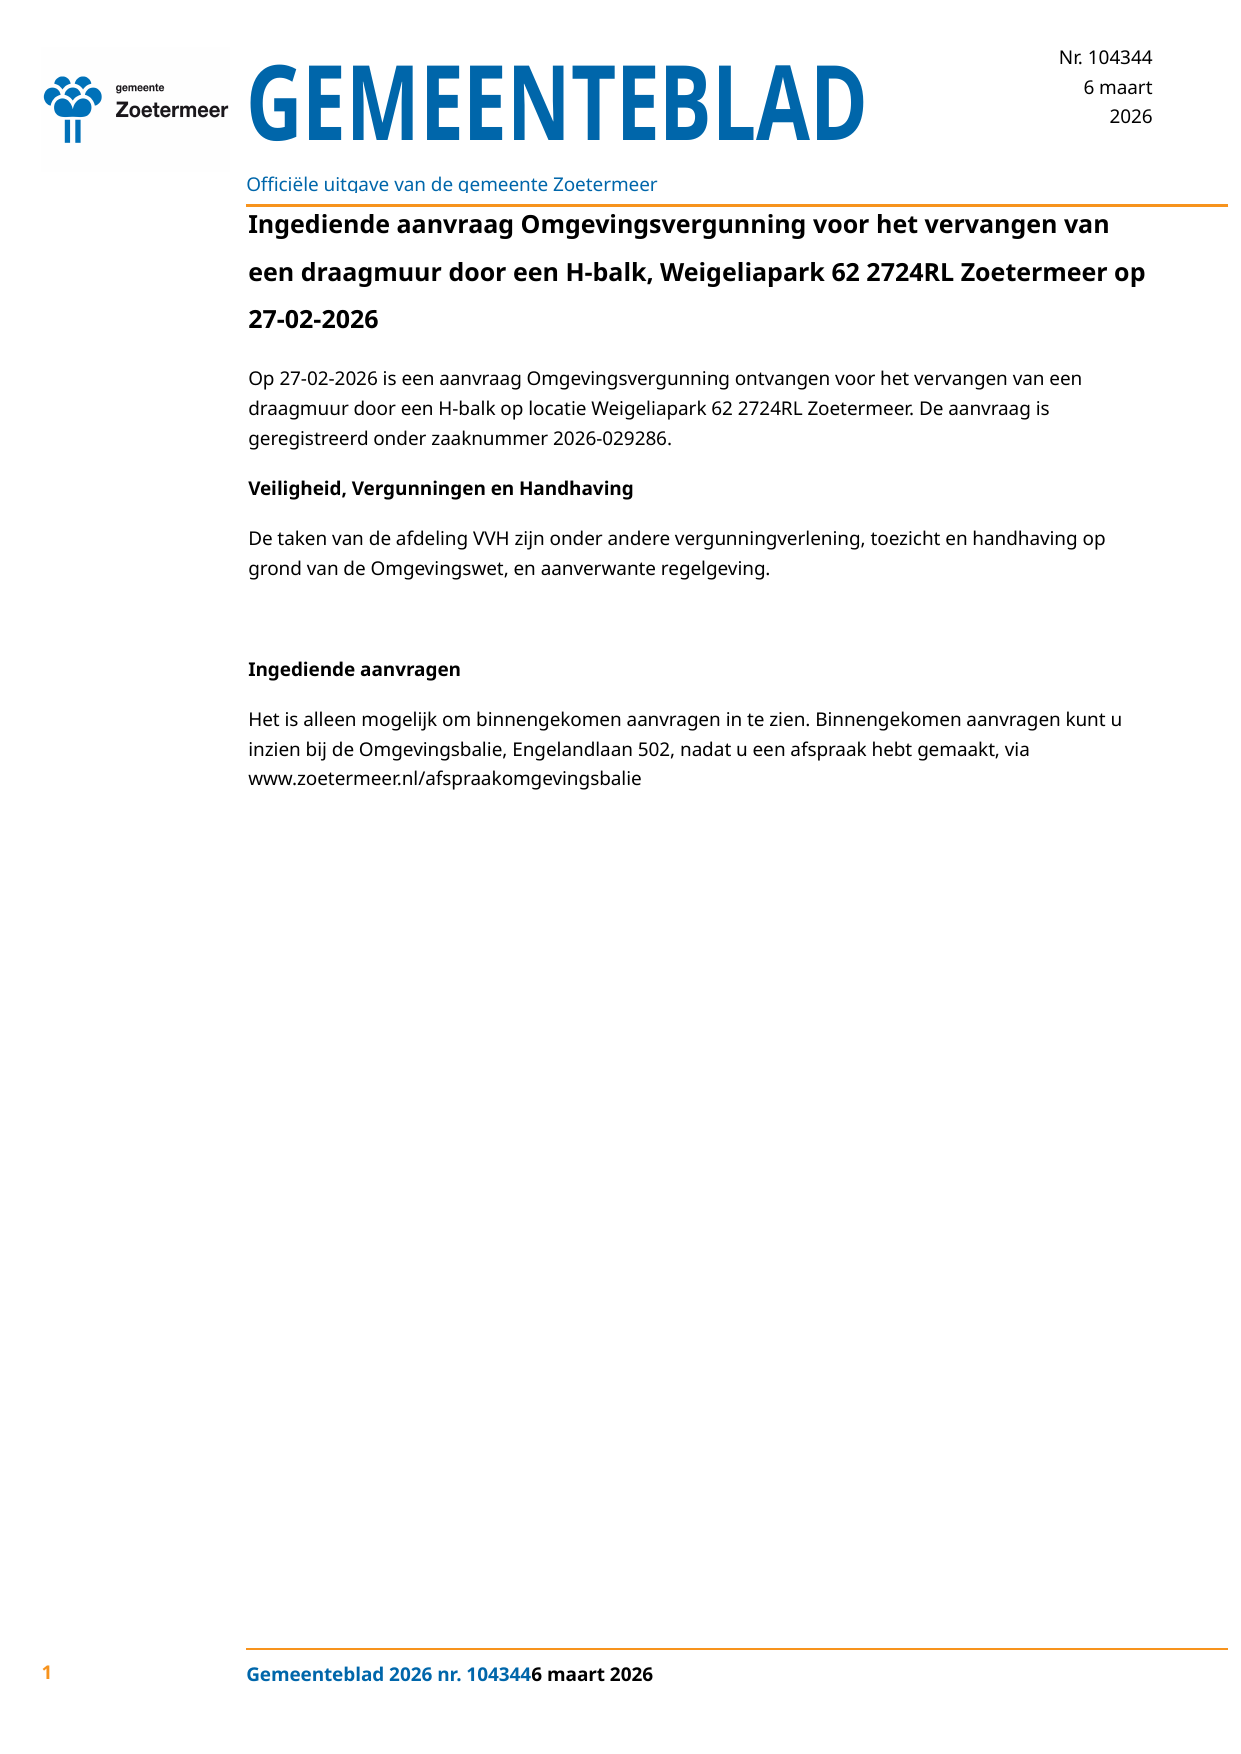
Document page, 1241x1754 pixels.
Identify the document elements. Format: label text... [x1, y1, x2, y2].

text Het is alleen mogelijk om binnengekomen aanvragen in te zien. Binnengekomen aanvragen kunt u inzien bij de Omgevingsbalie, Engelandlaan 502, nadat u een afspraak hebt gemaakt, via www.zoetermeer.nl/afspraakomgevingsbalie [248, 706, 1152, 791]
text De taken van de afdeling VVH zijn onder andere vergunningverlening, toezicht en handhaving op grond van de Omgevingswet, en aanverwante regelgeving. [248, 526, 1152, 581]
text Ingediende aanvraag Omgevingsvergunning voor het vervangen van een draagmuur door een H-balk, Weigeliapark 62 2724RL Zoetermeer op 27-02-2026 [248, 207, 1152, 336]
text Veiligheid, Vergunningen en Handhaving [248, 475, 1152, 501]
text Op 27-02-2026 is een aanvraag Omgevingsvergunning ontvangen voor het vervangen van een draagmuur door een H-balk op locatie Weigeliapark 62 2724RL Zoetermeer. De aanvraag is geregistreerd onder zaaknummer 2026-029286. [248, 366, 1152, 450]
text Ingediende aanvragen [248, 656, 1152, 682]
picture [41, 47, 231, 172]
